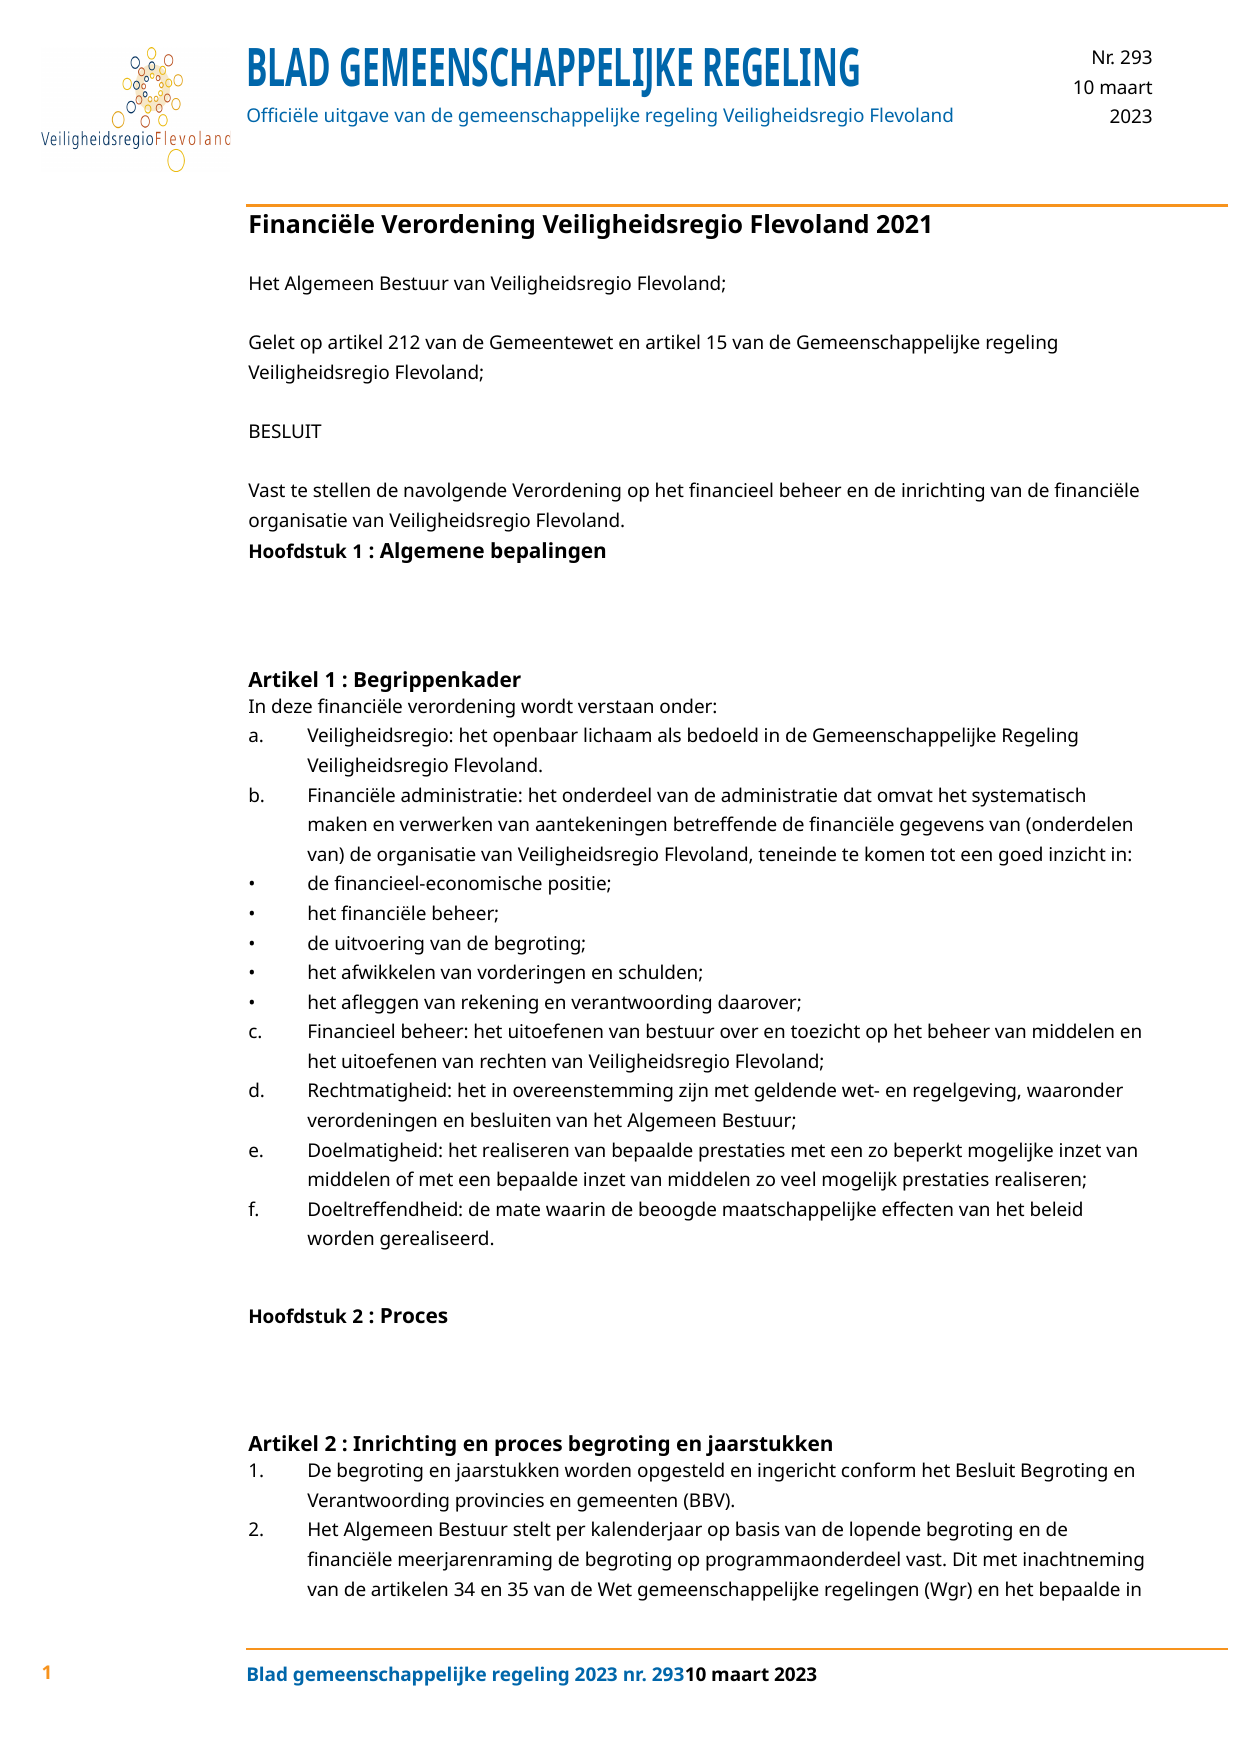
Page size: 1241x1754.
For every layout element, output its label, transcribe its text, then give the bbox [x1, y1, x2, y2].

text BESLUIT [248, 418, 1152, 444]
list Doelmatigheid: het realiseren van bepaalde prestaties met een zo beperkt mogelijke inzet van middelen of met een bepaalde inzet van middelen zo veel mogelijk prestaties realiseren; [248, 1137, 1152, 1192]
list het afleggen van rekening en verantwoording daarover; [248, 989, 1152, 1015]
list Financieel beheer: het uitoefenen van bestuur over en toezicht op het beheer van middelen en het uitoefenen van rechten van Veiligheidsregio Flevoland; [248, 1018, 1152, 1074]
text Het Algemeen Bestuur van Veiligheidsregio Flevoland; [248, 270, 1152, 296]
list Rechtmatigheid: het in overeenstemming zijn met geldende wet- en regelgeving, waaronder verordeningen en besluiten van het Algemeen Bestuur; [248, 1078, 1152, 1133]
list Het Algemeen Bestuur stelt per kalenderjaar op basis van de lopende begroting en de financiële meerjarenraming de begroting op programmaonderdeel vast. Dit met inachtneming van de artikelen 34 en 35 van de Wet gemeenschappelijke regelingen (Wgr) en het bepaalde in [248, 1517, 1152, 1601]
picture [41, 47, 231, 172]
text Artikel 1 : Begrippenkader [248, 665, 1152, 693]
text Vast te stellen de navolgende Verordening op het financieel beheer en de inrichting van de financiële organisatie van Veiligheidsregio Flevoland. [248, 477, 1152, 533]
text Hoofdstuk 2 : Proces [248, 1301, 1152, 1329]
list Veiligheidsregio: het openbaar lichaam als bedoeld in de Gemeenschappelijke Regeling Veiligheidsregio Flevoland. [248, 723, 1152, 778]
list Financiële administratie: het onderdeel van de administratie dat omvat het systematisch maken en verwerken van aantekeningen betreffende de financiële gegevens van (onderdelen van) de organisatie van Veiligheidsregio Flevoland, teneinde te komen tot een goed inzicht in: [248, 782, 1152, 867]
text Financiële Verordening Veiligheidsregio Flevoland 2021 [248, 207, 1152, 241]
text In deze financiële verordening wordt verstaan onder: [248, 693, 1152, 719]
list De begroting en jaarstukken worden opgesteld en ingericht conform het Besluit Begroting en Verantwoording provincies en gemeenten (BBV). [248, 1457, 1152, 1513]
list het financiële beheer; [248, 900, 1152, 926]
text Artikel 2 : Inrichting en proces begroting en jaarstukken [248, 1429, 1152, 1457]
list Doeltreffendheid: de mate waarin de beoogde maatschappelijke effecten van het beleid worden gerealiseerd. [248, 1196, 1152, 1251]
list de financieel-economische positie; [248, 871, 1152, 896]
list het afwikkelen van vorderingen en schulden; [248, 959, 1152, 985]
text Hoofdstuk 1 : Algemene bepalingen [248, 537, 1152, 565]
list de uitvoering van de begroting; [248, 930, 1152, 956]
text Gelet op artikel 212 van de Gemeentewet en artikel 15 van de Gemeenschappelijke regeling Veiligheidsregio Flevoland; [248, 329, 1152, 385]
